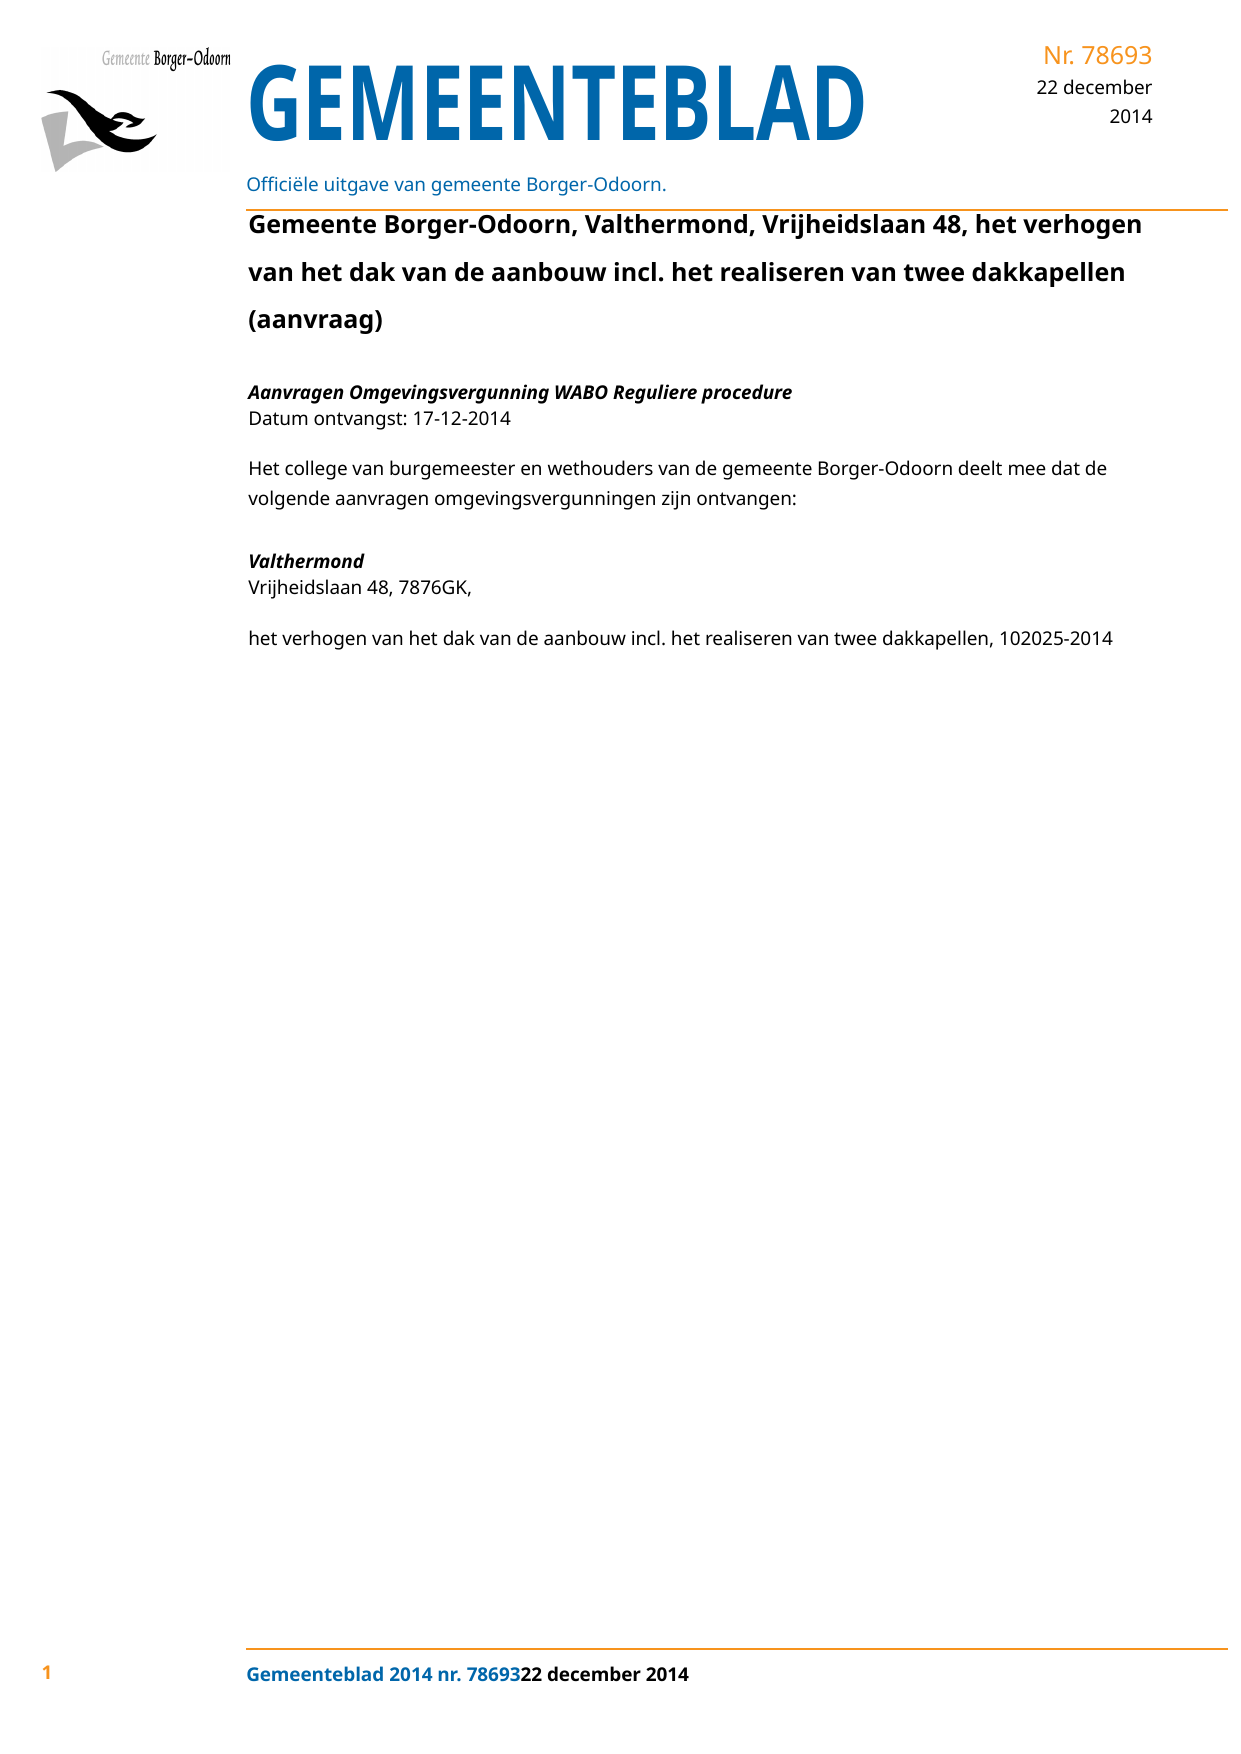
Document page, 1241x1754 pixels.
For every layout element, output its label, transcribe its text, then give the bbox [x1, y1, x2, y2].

text Gemeente Borger-Odoorn, Valthermond, Vrijheidslaan 48, het verhogen van het dak van de aanbouw incl. het realiseren van twee dakkapellen (aanvraag) [248, 211, 1152, 336]
picture [41, 47, 231, 172]
text het verhogen van het dak van de aanbouw incl. het realiseren van twee dakkapellen, 102025-2014 [248, 625, 1152, 651]
text Valthermond [248, 549, 1152, 574]
text Vrijheidslaan 48, 7876GK, [248, 574, 1152, 600]
text Aanvragen Omgevingsvergunning WABO Reguliere procedure [248, 379, 1152, 405]
text Het college van burgemeester en wethouders van de gemeente Borger-Odoorn deelt mee dat de volgende aanvragen omgevingsvergunningen zijn ontvangen: [248, 455, 1152, 511]
text Datum ontvangst: 17-12-2014 [248, 405, 1152, 431]
